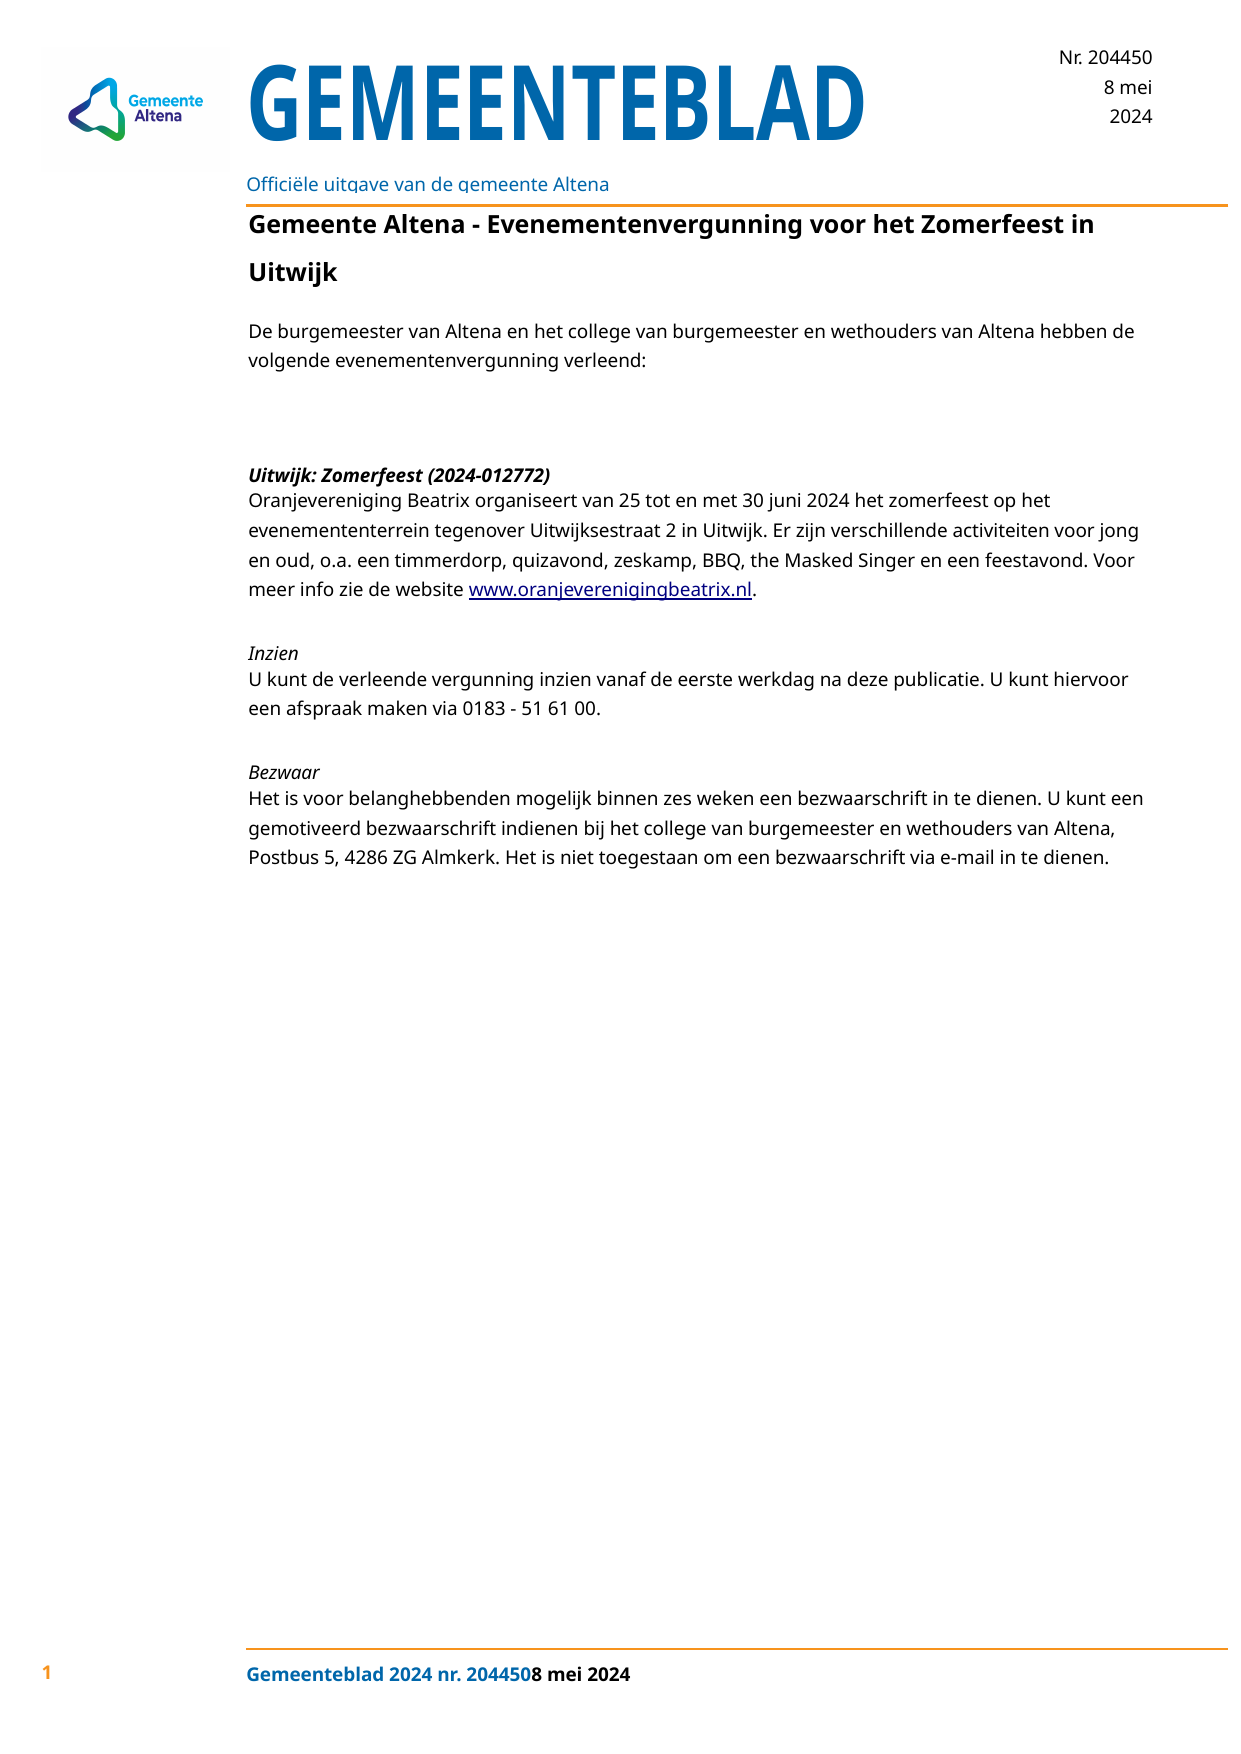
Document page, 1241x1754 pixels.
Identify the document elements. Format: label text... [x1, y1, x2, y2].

text Oranjevereniging Beatrix organiseert van 25 tot en met 30 juni 2024 het zomerfeest op het evenemententerrein tegenover Uitwijksestraat 2 in Uitwijk. Er zijn verschillende activiteiten voor jong en oud, o.a. een timmerdorp, quizavond, zeskamp, BBQ, the Masked Singer en een feestavond. Voor meer info zie de website www.oranjeverenigingbeatrix.nl. [248, 488, 1152, 602]
text Inzien [248, 640, 1152, 666]
text Uitwijk: Zomerfeest (2024-012772) [248, 462, 1152, 488]
picture [41, 47, 231, 172]
text Gemeente Altena - Evenementenvergunning voor het Zomerfeest in Uitwijk [248, 207, 1152, 288]
text Het is voor belanghebbenden mogelijk binnen zes weken een bezwaarschrift in te dienen. U kunt een gemotiveerd bezwaarschrift indienen bij het college van burgemeester en wethouders van Altena, Postbus 5, 4286 ZG Almkerk. Het is niet toegestaan om een bezwaarschrift via e-mail in te dienen. [248, 785, 1152, 870]
text Bezwaar [248, 759, 1152, 785]
text U kunt de verleende vergunning inzien vanaf de eerste werkdag na deze publicatie. U kunt hiervoor een afspraak maken via 0183 - 51 61 00. [248, 666, 1152, 721]
text De burgemeester van Altena en het college van burgemeester en wethouders van Altena hebben de volgende evenementenvergunning verleend: [248, 318, 1152, 373]
